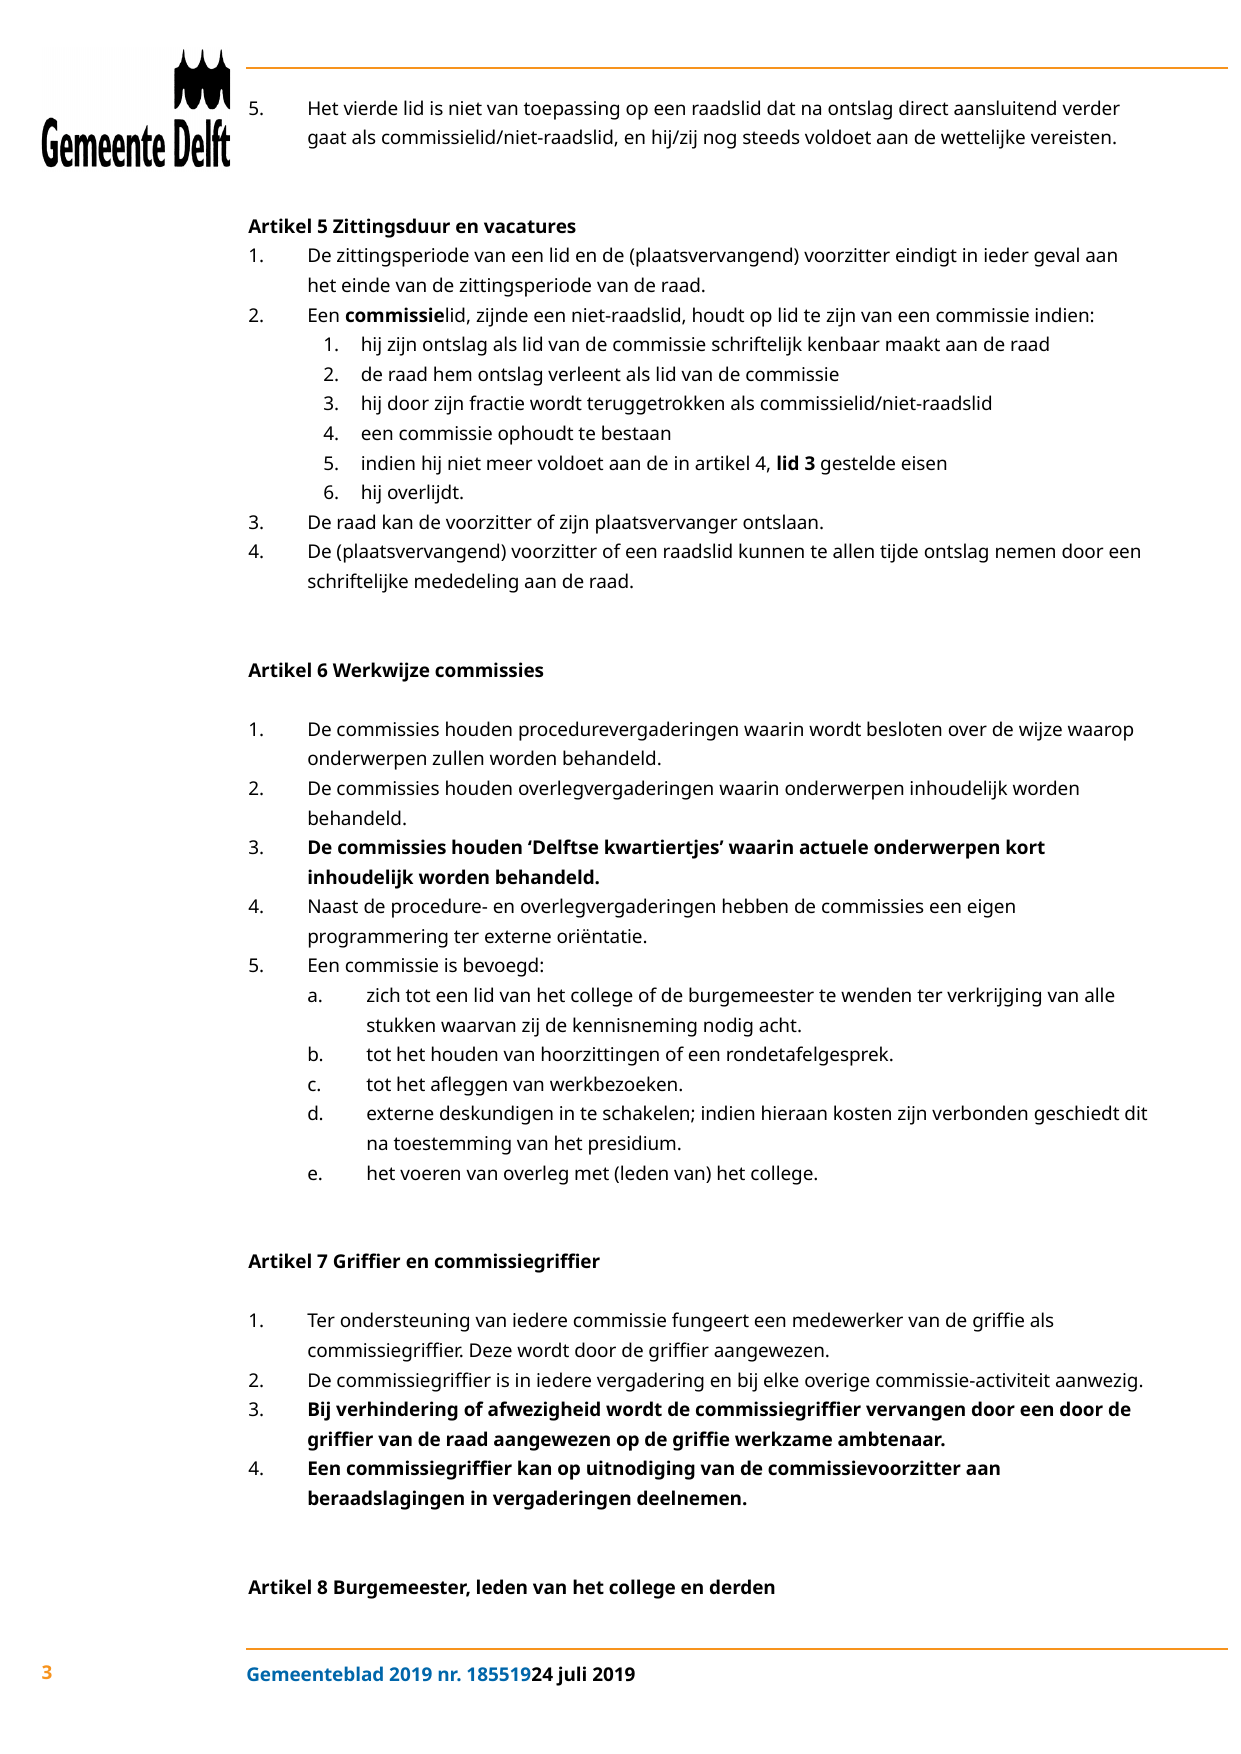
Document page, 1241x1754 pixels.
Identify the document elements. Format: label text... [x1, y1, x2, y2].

list Ter ondersteuning van iedere commissie fungeert een medewerker van de griffie als commissiegriffier. Deze wordt door de griffier aangewezen. [248, 1308, 1152, 1363]
list Een commissiegriffier kan op uitnodiging van de commissievoorzitter aan beraadslagingen in vergaderingen deelnemen. [248, 1456, 1152, 1511]
list indien hij niet meer voldoet aan de in artikel 4, lid 3 gestelde eisen [323, 450, 1152, 476]
list De commissies houden overlegvergaderingen waarin onderwerpen inhoudelijk worden behandeld. [248, 775, 1152, 831]
list tot het houden van hoorzittingen of een rondetafelgesprek. [307, 1041, 1152, 1067]
text Artikel 7 Griffier en commissiegriffier [248, 1248, 1152, 1274]
list externe deskundigen in te schakelen; indien hieraan kosten zijn verbonden geschiedt dit na toestemming van het presidium. [307, 1101, 1152, 1156]
list Een commissielid, zijnde een niet-raadslid, houdt op lid te zijn van een commissie indien: [248, 302, 1152, 328]
list Bij verhindering of afwezigheid wordt de commissiegriffier vervangen door een door de griffier van de raad aangewezen op de griffie werkzame ambtenaar. [248, 1396, 1152, 1452]
list hij zijn ontslag als lid van de commissie schriftelijk kenbaar maakt aan de raad [323, 331, 1152, 357]
list De commissiegriffier is in iedere vergadering en bij elke overige commissie-activiteit aanwezig. [248, 1367, 1152, 1393]
list De raad kan de voorzitter of zijn plaatsvervanger ontslaan. [248, 509, 1152, 535]
list De (plaatsvervangend) voorzitter of een raadslid kunnen te allen tijde ontslag nemen door een schriftelijke mededeling aan de raad. [248, 538, 1152, 594]
list een commissie ophoudt te bestaan [323, 420, 1152, 446]
list De zittingsperiode van een lid en de (plaatsvervangend) voorzitter eindigt in ieder geval aan het einde van de zittingsperiode van de raad. [248, 243, 1152, 298]
list De commissies houden ‘Delftse kwartiertjes’ waarin actuele onderwerpen kort inhoudelijk worden behandeld. [248, 834, 1152, 890]
list zich tot een lid van het college of de burgemeester te wenden ter verkrijging van alle stukken waarvan zij de kennisneming nodig acht. [307, 982, 1152, 1038]
picture [41, 47, 231, 172]
list het voeren van overleg met (leden van) het college. [307, 1160, 1152, 1186]
list hij overlijdt. [323, 479, 1152, 505]
list tot het afleggen van werkbezoeken. [307, 1071, 1152, 1097]
list Naast de procedure- en overlegvergaderingen hebben de commissies een eigen programmering ter externe oriëntatie. [248, 893, 1152, 949]
text Artikel 5 Zittingsduur en vacatures [248, 213, 1152, 239]
list de raad hem ontslag verleent als lid van de commissie [323, 361, 1152, 387]
text Artikel 6 Werkwijze commissies [248, 657, 1152, 683]
text Artikel 8 Burgemeester, leden van het college en derden [248, 1574, 1152, 1600]
list hij door zijn fractie wordt teruggetrokken als commissielid/niet-raadslid [323, 391, 1152, 416]
list Een commissie is bevoegd: [248, 953, 1152, 978]
list Het vierde lid is niet van toepassing op een raadslid dat na ontslag direct aansluitend verder gaat als commissielid/niet-raadslid, en hij/zij nog steeds voldoet aan de wettelijke vereisten. [248, 95, 1152, 150]
list De commissies houden procedurevergaderingen waarin wordt besloten over de wijze waarop onderwerpen zullen worden behandeld. [248, 716, 1152, 771]
